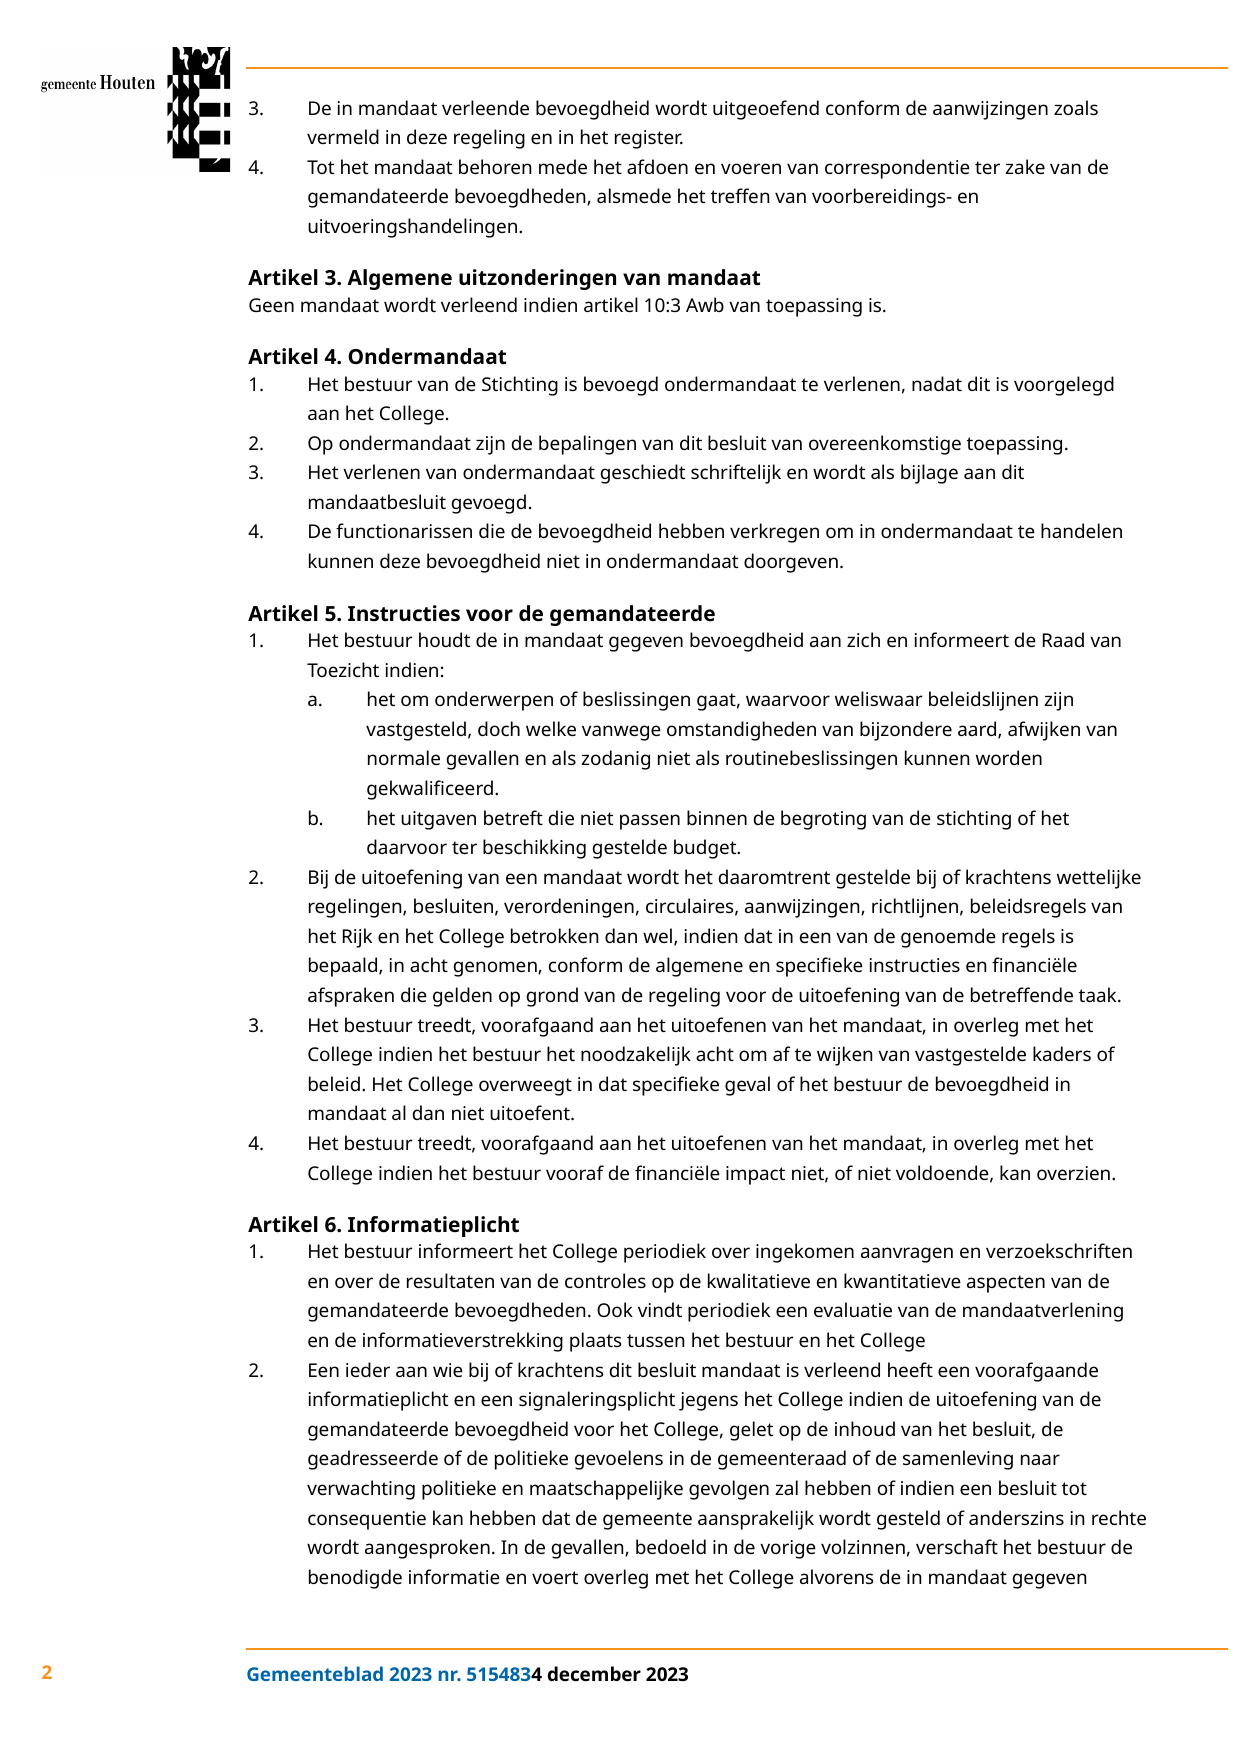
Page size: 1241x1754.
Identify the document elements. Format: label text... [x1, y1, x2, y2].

list Het bestuur treedt, voorafgaand aan het uitoefenen van het mandaat, in overleg met het College indien het bestuur het noodzakelijk acht om af te wijken van vastgestelde kaders of beleid. Het College overweegt in dat specifieke geval of het bestuur de bevoegdheid in mandaat al dan niet uitoefent. [248, 1012, 1152, 1126]
list De functionarissen die de bevoegdheid hebben verkregen om in ondermandaat te handelen kunnen deze bevoegdheid niet in ondermandaat doorgeven. [248, 519, 1152, 574]
list Het verlenen van ondermandaat geschiedt schriftelijk en wordt als bijlage aan dit mandaatbesluit gevoegd. [248, 459, 1152, 515]
list Het bestuur treedt, voorafgaand aan het uitoefenen van het mandaat, in overleg met het College indien het bestuur vooraf de financiële impact niet, of niet voldoende, kan overzien. [248, 1130, 1152, 1185]
list het uitgaven betreft die niet passen binnen de begroting van de stichting of het daarvoor ter beschikking gestelde budget. [307, 805, 1152, 860]
list Een ieder aan wie bij of krachtens dit besluit mandaat is verleend heeft een voorafgaande informatieplicht en een signaleringsplicht jegens het College indien de uitoefening van de gemandateerde bevoegdheid voor het College, gelet op de inhoud van het besluit, de geadresseerde of de politieke gevoelens in de gemeenteraad of de samenleving naar verwachting politieke en maatschappelijke gevolgen zal hebben of indien een besluit tot consequentie kan hebben dat de gemeente aansprakelijk wordt gesteld of anderszins in rechte wordt aangesproken. In de gevallen, bedoeld in de vorige volzinnen, verschaft het bestuur de benodigde informatie en voert overleg met het College alvorens de in mandaat gegeven [248, 1357, 1152, 1590]
list Het bestuur informeert het College periodiek over ingekomen aanvragen en verzoekschriften en over de resultaten van de controles op de kwalitatieve en kwantitatieve aspecten van de gemandateerde bevoegdheden. Ook vindt periodiek een evaluatie van de mandaatverlening en de informatieverstrekking plaats tussen het bestuur en het College [248, 1238, 1152, 1353]
list het om onderwerpen of beslissingen gaat, waarvoor weliswaar beleidslijnen zijn vastgesteld, doch welke vanwege omstandigheden van bijzondere aard, afwijken van normale gevallen en als zodanig niet als routinebeslissingen kunnen worden gekwalificeerd. [307, 686, 1152, 801]
list Het bestuur van de Stichting is bevoegd ondermandaat te verlenen, nadat dit is voorgelegd aan het College. [248, 371, 1152, 426]
list Op ondermandaat zijn de bepalingen van dit besluit van overeenkomstige toepassing. [248, 430, 1152, 456]
text Artikel 6. Informatieplicht [248, 1210, 1152, 1238]
list De in mandaat verleende bevoegdheid wordt uitgeoefend conform de aanwijzingen zoals vermeld in deze regeling en in het register. [248, 95, 1152, 150]
list Tot het mandaat behoren mede het afdoen en voeren van correspondentie ter zake van de gemandateerde bevoegdheden, alsmede het treffen van voorbereidings- en uitvoeringshandelingen. [248, 154, 1152, 239]
list Het bestuur houdt de in mandaat gegeven bevoegdheid aan zich en informeert de Raad van Toezicht indien: [248, 627, 1152, 682]
text Geen mandaat wordt verleend indien artikel 10:3 Awb van toepassing is. [248, 292, 1152, 318]
text Artikel 4. Ondermandaat [248, 342, 1152, 371]
text Artikel 5. Instructies voor de gemandateerde [248, 599, 1152, 627]
list Bij de uitoefening van een mandaat wordt het daaromtrent gestelde bij of krachtens wettelijke regelingen, besluiten, verordeningen, circulaires, aanwijzingen, richtlijnen, beleidsregels van het Rijk en het College betrokken dan wel, indien dat in een van de genoemde regels is bepaald, in acht genomen, conform de algemene en specifieke instructies en financiële afspraken die gelden op grond van de regeling voor de uitoefening van de betreffende taak. [248, 864, 1152, 1008]
picture [41, 47, 231, 172]
text Artikel 3. Algemene uitzonderingen van mandaat [248, 263, 1152, 292]
